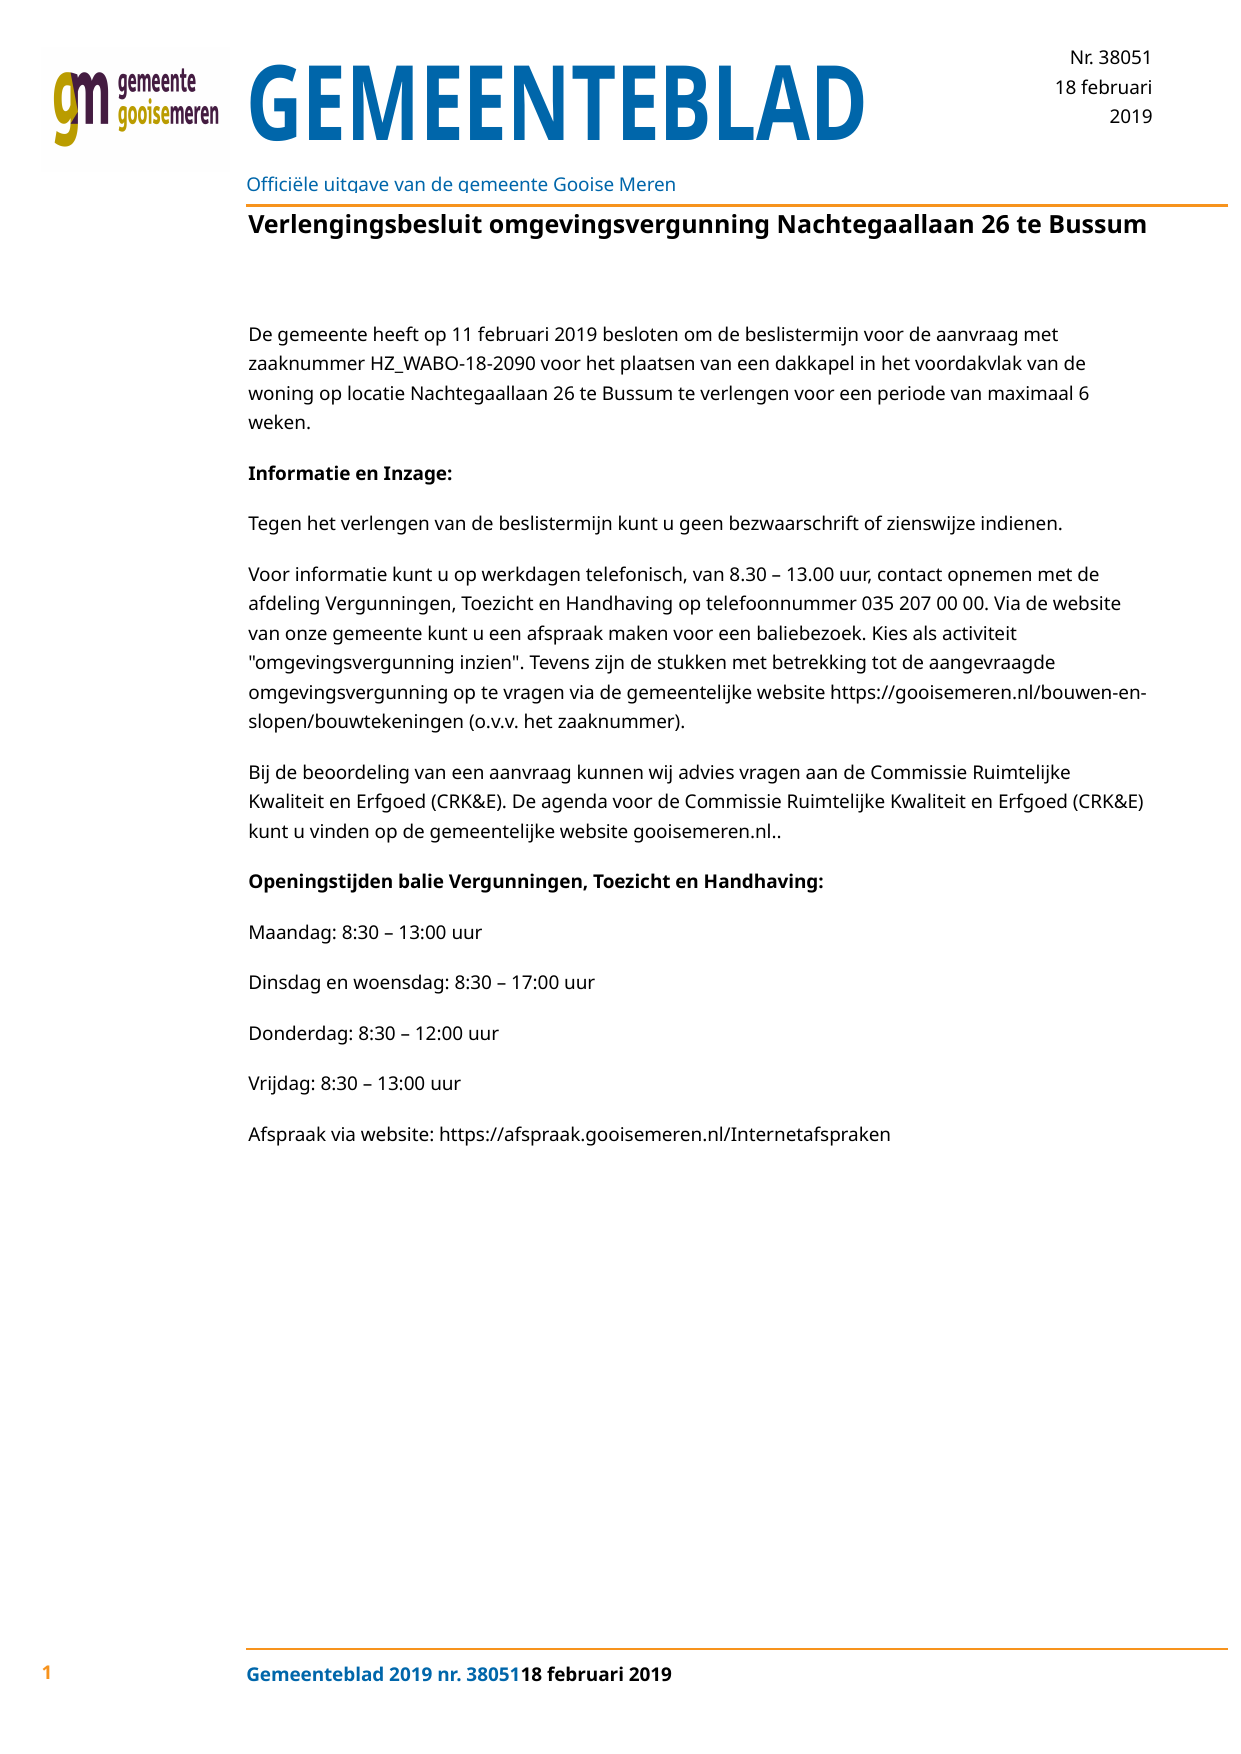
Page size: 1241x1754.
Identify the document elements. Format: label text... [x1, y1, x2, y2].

text Bij de beoordeling van een aanvraag kunnen wij advies vragen aan de Commissie Ruimtelijke Kwaliteit en Erfgoed (CRK&E). De agenda voor de Commissie Ruimtelijke Kwaliteit en Erfgoed (CRK&E) kunt u vinden op de gemeentelijke website gooisemeren.nl.. [248, 759, 1152, 844]
text De gemeente heeft op 11 februari 2019 besloten om de beslistermijn voor de aanvraag met zaaknummer HZ_WABO-18-2090 voor het plaatsen van een dakkapel in het voordakvlak van de woning op locatie Nachtegaallaan 26 te Bussum te verlengen voor een periode van maximaal 6 weken. [248, 321, 1152, 435]
text Dinsdag en woensdag: 8:30 – 17:00 uur [248, 969, 1152, 995]
text Donderdag: 8:30 – 12:00 uur [248, 1020, 1152, 1046]
text Verlengingsbesluit omgevingsvergunning Nachtegaallaan 26 te Bussum [248, 207, 1152, 241]
text Vrijdag: 8:30 – 13:00 uur [248, 1070, 1152, 1096]
text Openingstijden balie Vergunningen, Toezicht en Handhaving: [248, 869, 1152, 894]
picture [41, 47, 231, 172]
text Voor informatie kunt u op werkdagen telefonisch, van 8.30 – 13.00 uur, contact opnemen met de afdeling Vergunningen, Toezicht en Handhaving op telefoonnummer 035 207 00 00. Via de website van onze gemeente kunt u een afspraak maken voor een baliebezoek. Kies als activiteit "omgevingsvergunning inzien". Tevens zijn de stukken met betrekking tot de aangevraagde omgevingsvergunning op te vragen via de gemeentelijke website https://gooisemeren.nl/bouwen-en-slopen/bouwtekeningen (o.v.v. het zaaknummer). [248, 561, 1152, 734]
text Afspraak via website: https://afspraak.gooisemeren.nl/Internetafspraken [248, 1121, 1152, 1146]
text Tegen het verlengen van de beslistermijn kunt u geen bezwaarschrift of zienswijze indienen. [248, 510, 1152, 536]
text Maandag: 8:30 – 13:00 uur [248, 919, 1152, 945]
text Informatie en Inzage: [248, 460, 1152, 486]
